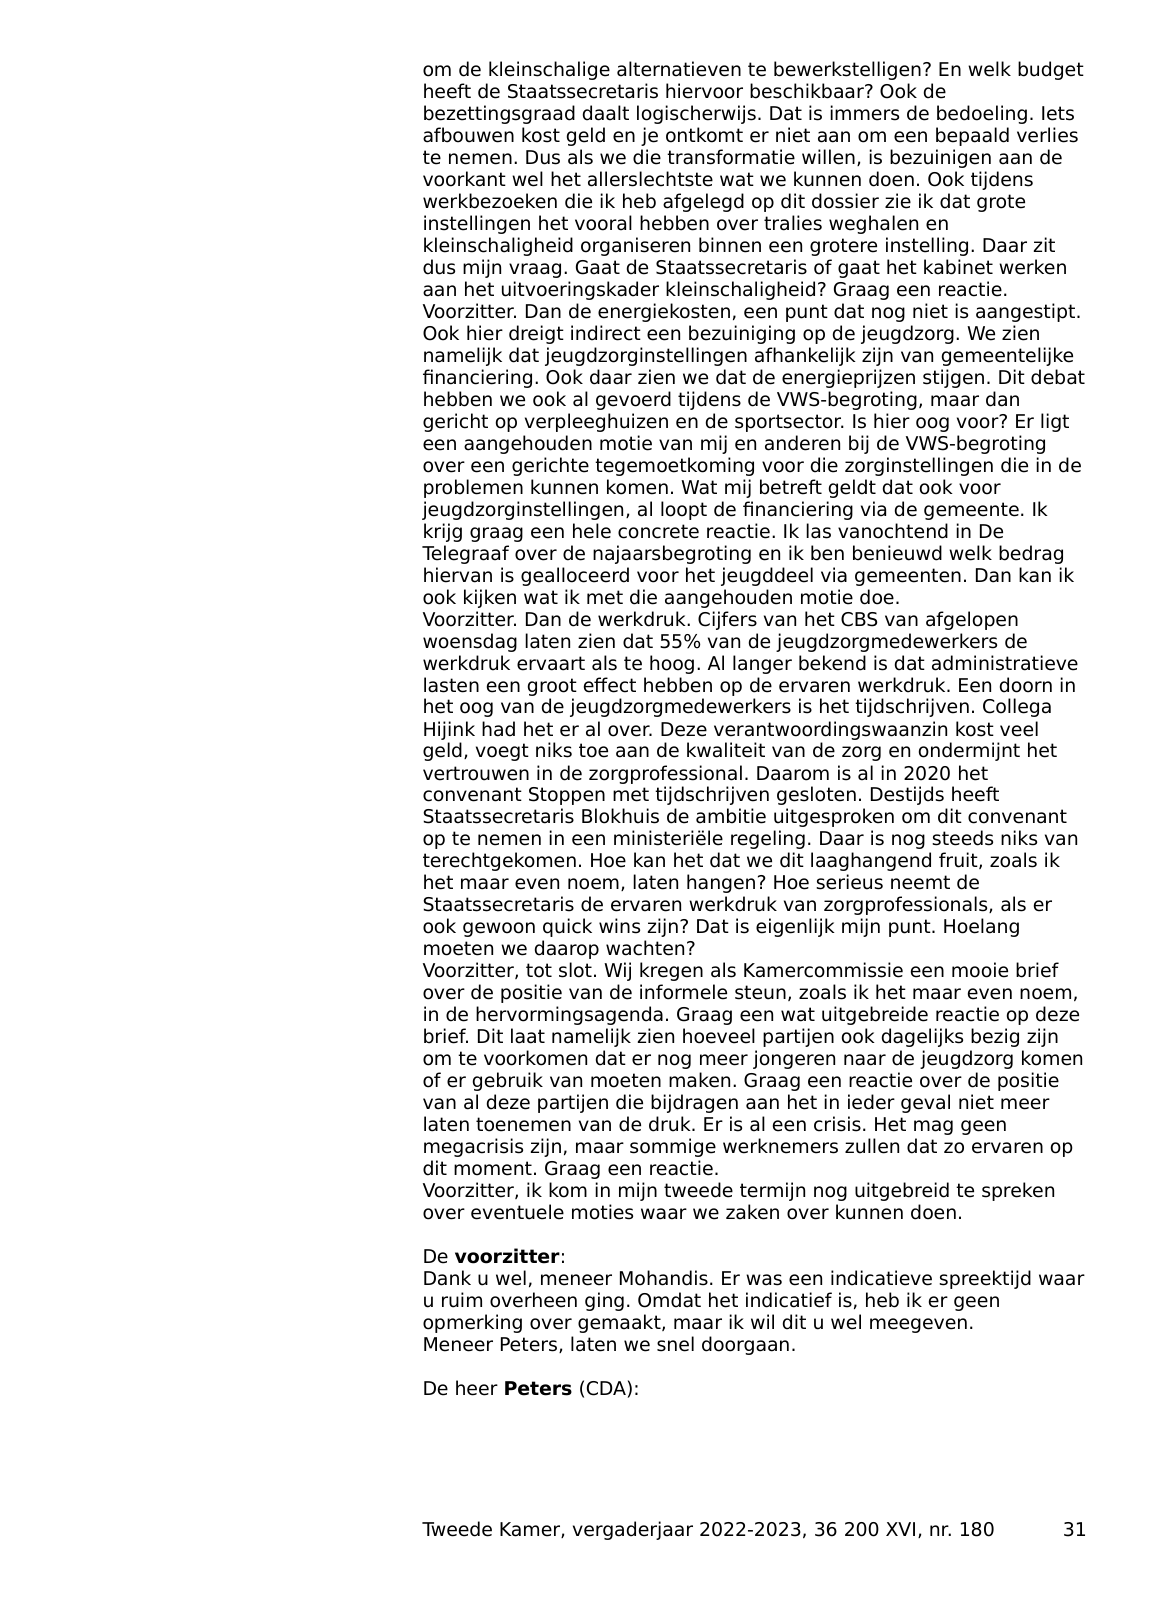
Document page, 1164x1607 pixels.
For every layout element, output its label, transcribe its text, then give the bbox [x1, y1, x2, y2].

text om de kleinschalige alternatieven te bewerkstelligen? En welk budget heeft de Staatssecretaris hiervoor beschikbaar? Ook de bezettingsgraad daalt logischerwijs. Dat is immers de bedoeling. Iets afbouwen kost geld en je ontkomt er niet aan om een bepaald verlies te nemen. Dus als we die transformatie willen, is bezuinigen aan de voorkant wel het allerslechtste wat we kunnen doen. Ook tijdens werkbezoeken die ik heb afgelegd op dit dossier zie ik dat grote instellingen het vooral hebben over tralies weghalen en kleinschaligheid organiseren binnen een grotere instelling. Daar zit dus mijn vraag. Gaat de Staatssecretaris of gaat het kabinet werken aan het uitvoeringskader kleinschaligheid? Graag een reactie. [422, 59, 1087, 301]
text Voorzitter. Dan de werkdruk. Cijfers van het CBS van afgelopen woensdag laten zien dat 55% van de jeugdzorgmedewerkers de werkdruk ervaart als te hoog. Al langer bekend is dat administratieve lasten een groot effect hebben op de ervaren werkdruk. Een doorn in het oog van de jeugdzorgmedewerkers is het tijdschrijven. Collega Hijink had het er al over. Deze verantwoordingswaanzin kost veel geld, voegt niks toe aan de kwaliteit van de zorg en ondermijnt het vertrouwen in de zorgprofessional. Daarom is al in 2020 het convenant Stoppen met tijdschrijven gesloten. Destijds heeft Staatssecretaris Blokhuis de ambitie uitgesproken om dit convenant op te nemen in een ministeriële regeling. Daar is nog steeds niks van terechtgekomen. Hoe kan het dat we dit laaghangend fruit, zoals ik het maar even noem, laten hangen? Hoe serieus neemt de Staatssecretaris de ervaren werkdruk van zorgprofessionals, als er ook gewoon quick wins zijn? Dat is eigenlijk mijn punt. Hoelang moeten we daarop wachten? [422, 608, 1087, 960]
text Meneer Peters, laten we snel doorgaan. [422, 1334, 1087, 1356]
text Voorzitter. Dan de energiekosten, een punt dat nog niet is aangestipt. Ook hier dreigt indirect een bezuiniging op de jeugdzorg. We zien namelijk dat jeugdzorginstellingen afhankelijk zijn van gemeentelijke financiering. Ook daar zien we dat de energieprijzen stijgen. Dit debat hebben we ook al gevoerd tijdens de VWS-begroting, maar dan gericht op verpleeghuizen en de sportsector. Is hier oog voor? Er ligt een aangehouden motie van mij en anderen bij de VWS-begroting over een gerichte tegemoetkoming voor die zorginstellingen die in de problemen kunnen komen. Wat mij betreft geldt dat ook voor jeugdzorginstellingen, al loopt de financiering via de gemeente. Ik krijg graag een hele concrete reactie. Ik las vanochtend in De Telegraaf over de najaarsbegroting en ik ben benieuwd welk bedrag hiervan is gealloceerd voor het jeugddeel via gemeenten. Dan kan ik ook kijken wat ik met die aangehouden motie doe. [422, 301, 1087, 608]
text Voorzitter, tot slot. Wij kregen als Kamercommissie een mooie brief over de positie van de informele steun, zoals ik het maar even noem, in de hervormingsagenda. Graag een wat uitgebreide reactie op deze brief. Dit laat namelijk zien hoeveel partijen ook dagelijks bezig zijn om te voorkomen dat er nog meer jongeren naar de jeugdzorg komen of er gebruik van moeten maken. Graag een reactie over de positie van al deze partijen die bijdragen aan het in ieder geval niet meer laten toenemen van de druk. Er is al een crisis. Het mag geen megacrisis zijn, maar sommige werknemers zullen dat zo ervaren op dit moment. Graag een reactie. [422, 960, 1087, 1180]
text Voorzitter, ik kom in mijn tweede termijn nog uitgebreid te spreken over eventuele moties waar we zaken over kunnen doen. [422, 1180, 1087, 1224]
text De voorzitter: [422, 1246, 1087, 1268]
text Dank u wel, meneer Mohandis. Er was een indicatieve spreektijd waar u ruim overheen ging. Omdat het indicatief is, heb ik er geen opmerking over gemaakt, maar ik wil dit u wel meegeven. [422, 1268, 1087, 1334]
text De heer Peters (CDA): [422, 1378, 1087, 1400]
